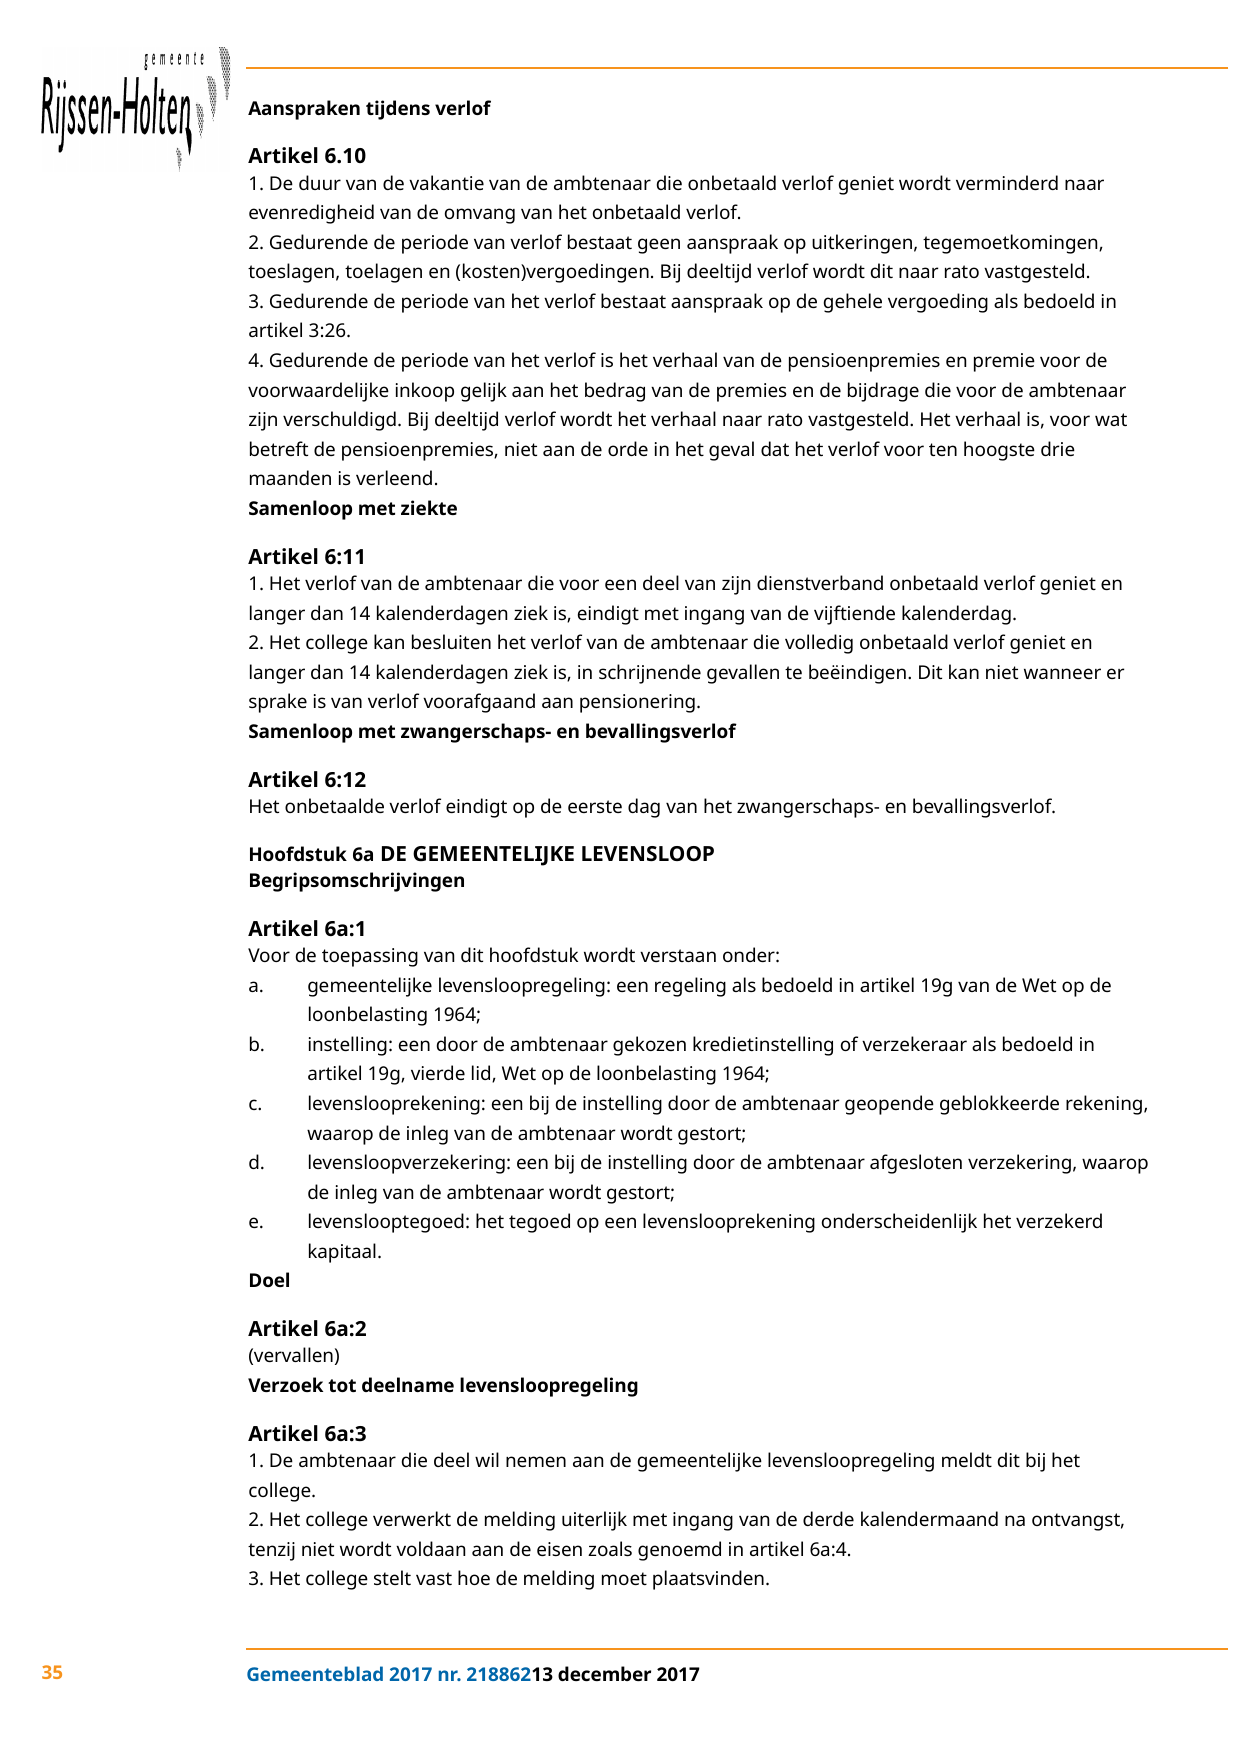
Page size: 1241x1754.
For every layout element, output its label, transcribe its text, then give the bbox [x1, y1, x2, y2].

text 3. Het college stelt vast hoe de melding moet plaatsvinden. [248, 1566, 1152, 1591]
list gemeentelijke levensloopregeling: een regeling als bedoeld in artikel 19g van de Wet op de loonbelasting 1964; [248, 972, 1152, 1027]
text Samenloop met ziekte [248, 495, 1152, 521]
text Het onbetaalde verlof eindigt op de eerste dag van het zwangerschaps- en bevallingsverlof. [248, 793, 1152, 819]
list levensloopverzekering: een bij de instelling door de ambtenaar afgesloten verzekering, waarop de inleg van de ambtenaar wordt gestort; [248, 1149, 1152, 1204]
text 1. De ambtenaar die deel wil nemen aan de gemeentelijke levensloopregeling meldt dit bij het college. [248, 1447, 1152, 1502]
text Hoofdstuk 6a DE GEMEENTELIJKE LEVENSLOOP [248, 839, 1152, 867]
text 2. Gedurende de periode van verlof bestaat geen aanspraak op uitkeringen, tegemoetkomingen, toeslagen, toelagen en (kosten)vergoedingen. Bij deeltijd verlof wordt dit naar rato vastgesteld. [248, 229, 1152, 284]
text 2. Het college kan besluiten het verlof van de ambtenaar die volledig onbetaald verlof geniet en langer dan 14 kalenderdagen ziek is, in schrijnende gevallen te beëindigen. Dit kan niet wanneer er sprake is van verlof voorafgaand aan pensionering. [248, 629, 1152, 714]
text Artikel 6a:1 [248, 914, 1152, 942]
text (vervallen) [248, 1343, 1152, 1368]
text Begripsomschrijvingen [248, 867, 1152, 893]
list levenslooptegoed: het tegoed op een levenslooprekening onderscheidenlijk het verzekerd kapitaal. [248, 1208, 1152, 1264]
text Artikel 6a:2 [248, 1314, 1152, 1343]
text Doel [248, 1268, 1152, 1293]
text Artikel 6a:3 [248, 1419, 1152, 1447]
text 2. Het college verwerkt de melding uiterlijk met ingang van de derde kalendermaand na ontvangst, tenzij niet wordt voldaan aan de eisen zoals genoemd in artikel 6a:4. [248, 1506, 1152, 1562]
text 4. Gedurende de periode van het verlof is het verhaal van de pensioenpremies en premie voor de voorwaardelijke inkoop gelijk aan het bedrag van de premies en de bijdrage die voor de ambtenaar zijn verschuldigd. Bij deeltijd verlof wordt het verhaal naar rato vastgesteld. Het verhaal is, voor wat betreft de pensioenpremies, niet aan de orde in het geval dat het verlof voor ten hoogste drie maanden is verleend. [248, 347, 1152, 491]
text Voor de toepassing van dit hoofdstuk wordt verstaan onder: [248, 942, 1152, 968]
text 3. Gedurende de periode van het verlof bestaat aanspraak op de gehele vergoeding als bedoeld in artikel 3:26. [248, 288, 1152, 343]
picture [41, 47, 231, 172]
text Artikel 6:11 [248, 542, 1152, 570]
text 1. De duur van de vakantie van de ambtenaar die onbetaald verlof geniet wordt verminderd naar evenredigheid van de omvang van het onbetaald verlof. [248, 170, 1152, 225]
text Artikel 6:12 [248, 765, 1152, 793]
text Aanspraken tijdens verlof [248, 95, 1152, 121]
list levenslooprekening: een bij de instelling door de ambtenaar geopende geblokkeerde rekening, waarop de inleg van de ambtenaar wordt gestort; [248, 1090, 1152, 1145]
text Verzoek tot deelname levensloopregeling [248, 1372, 1152, 1398]
text Artikel 6.10 [248, 141, 1152, 170]
text Samenloop met zwangerschaps- en bevallingsverlof [248, 718, 1152, 744]
list instelling: een door de ambtenaar gekozen kredietinstelling of verzekeraar als bedoeld in artikel 19g, vierde lid, Wet op de loonbelasting 1964; [248, 1031, 1152, 1086]
text 1. Het verlof van de ambtenaar die voor een deel van zijn dienstverband onbetaald verlof geniet en langer dan 14 kalenderdagen ziek is, eindigt met ingang van de vijftiende kalenderdag. [248, 570, 1152, 626]
